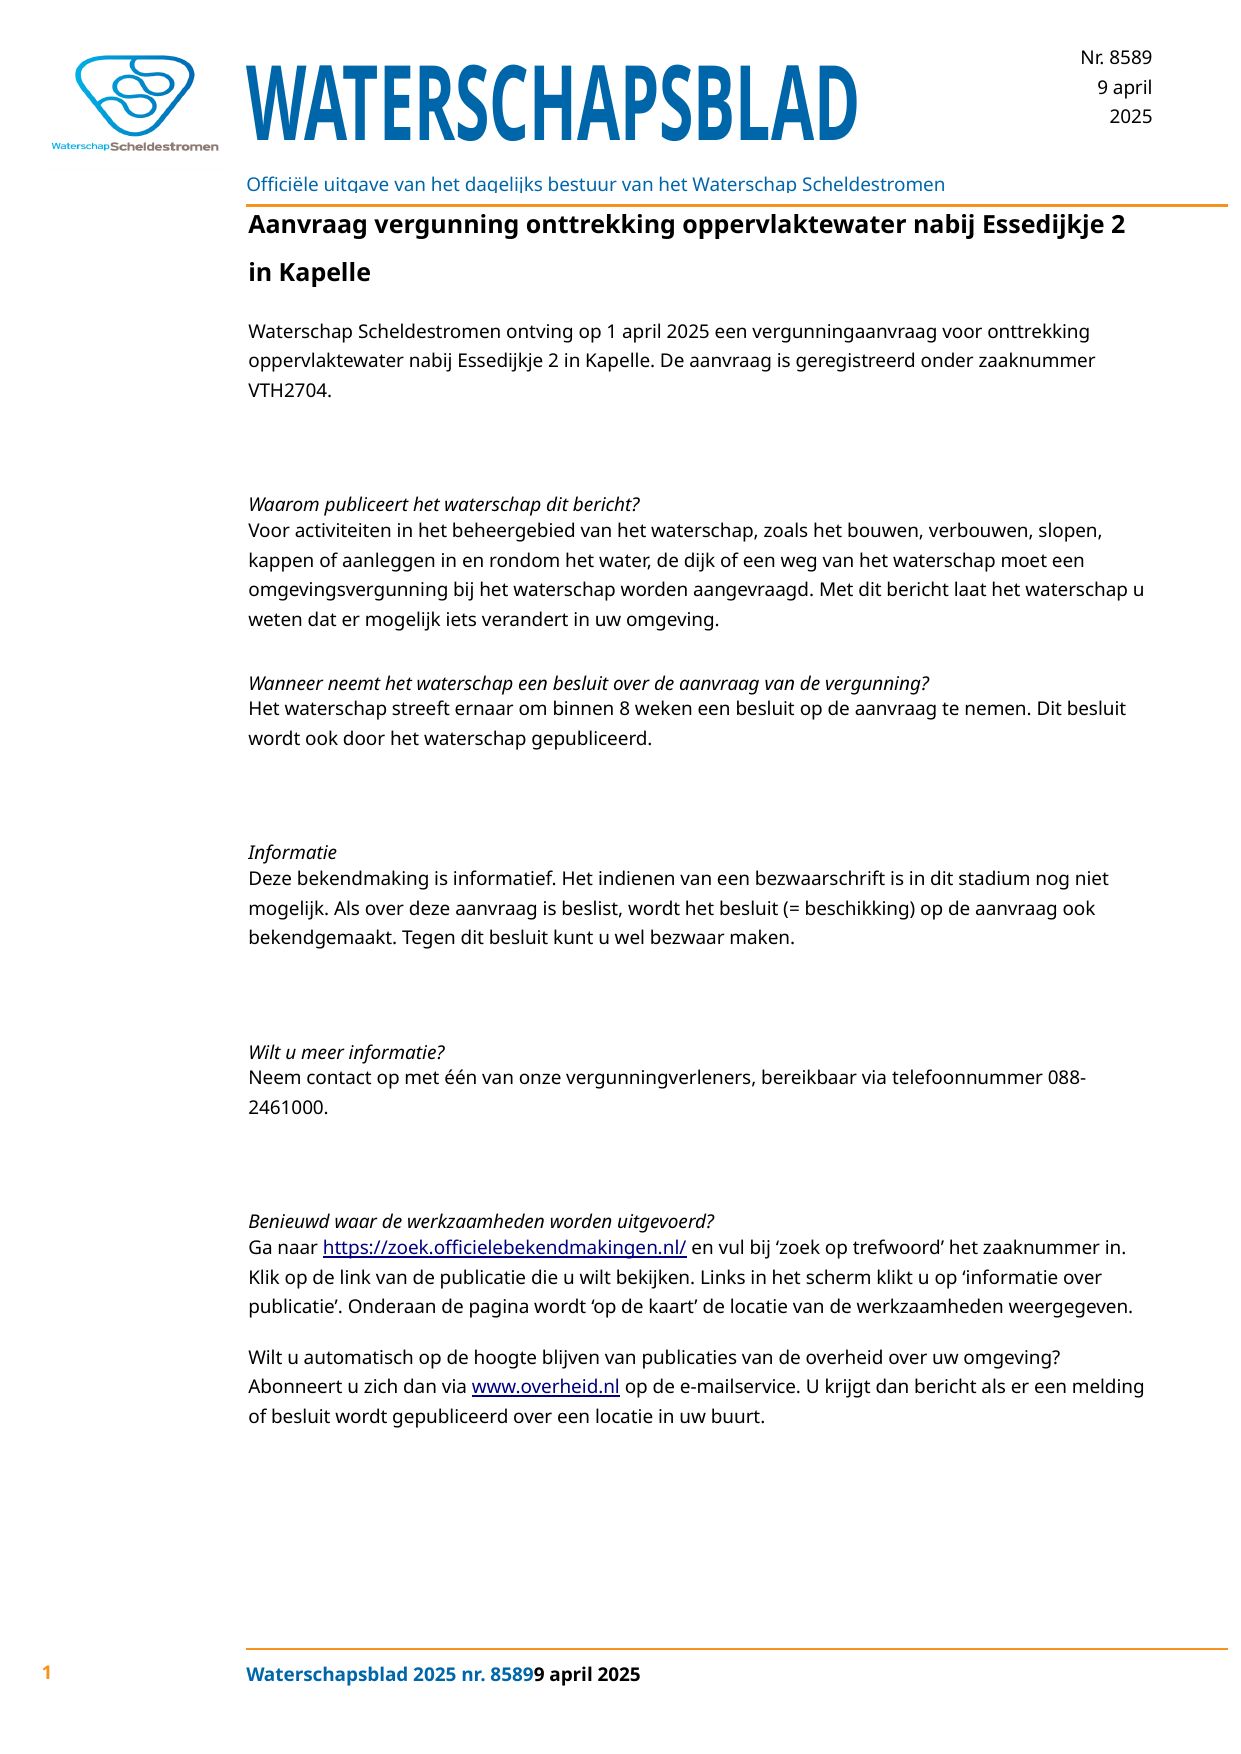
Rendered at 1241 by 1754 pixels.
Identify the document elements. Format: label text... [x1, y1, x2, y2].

text Aanvraag vergunning onttrekking oppervlaktewater nabij Essedijkje 2 in Kapelle [248, 207, 1152, 288]
text Voor activiteiten in het beheergebied van het waterschap, zoals het bouwen, verbouwen, slopen, kappen of aanleggen in en rondom het water, de dijk of een weg van het waterschap moet een omgevingsvergunning bij het waterschap worden aangevraagd. Met dit bericht laat het waterschap u weten dat er mogelijk iets verandert in uw omgeving. [248, 517, 1152, 632]
text Wilt u meer informatie? [248, 1039, 1152, 1064]
text Wanneer neemt het waterschap een besluit over de aanvraag van de vergunning? [248, 670, 1152, 696]
text Neem contact op met één van onze vergunningverleners, bereikbaar via telefoonnummer 088-2461000. [248, 1064, 1152, 1120]
text Ga naar https://zoek.officielebekendmakingen.nl/ en vul bij ‘zoek op trefwoord’ het zaaknummer in. Klik op de link van de publicatie die u wilt bekijken. Links in het scherm klikt u op ‘informatie over publicatie’. Onderaan de pagina wordt ‘op de kaart’ de locatie van de werkzaamheden weergegeven. [248, 1234, 1152, 1319]
text Wilt u automatisch op de hoogte blijven van publicaties van de overheid over uw omgeving? Abonneert u zich dan via www.overheid.nl op de e-mailservice. U krijgt dan bericht als er een melding of besluit wordt gepubliceerd over een locatie in uw buurt. [248, 1344, 1152, 1429]
text Het waterschap streeft ernaar om binnen 8 weken een besluit op de aanvraag te nemen. Dit besluit wordt ook door het waterschap gepubliceerd. [248, 696, 1152, 751]
picture [41, 47, 231, 172]
text Informatie [248, 839, 1152, 865]
text Waarom publiceert het waterschap dit bericht? [248, 491, 1152, 517]
text Deze bekendmaking is informatief. Het indienen van een bezwaarschrift is in dit stadium nog niet mogelijk. Als over deze aanvraag is beslist, wordt het besluit (= beschikking) op de aanvraag ook bekendgemaakt. Tegen dit besluit kunt u wel bezwaar maken. [248, 865, 1152, 950]
text Waterschap Scheldestromen ontving op 1 april 2025 een vergunningaanvraag voor onttrekking oppervlaktewater nabij Essedijkje 2 in Kapelle. De aanvraag is geregistreerd onder zaaknummer VTH2704. [248, 318, 1152, 403]
text Benieuwd waar de werkzaamheden worden uitgevoerd? [248, 1208, 1152, 1234]
